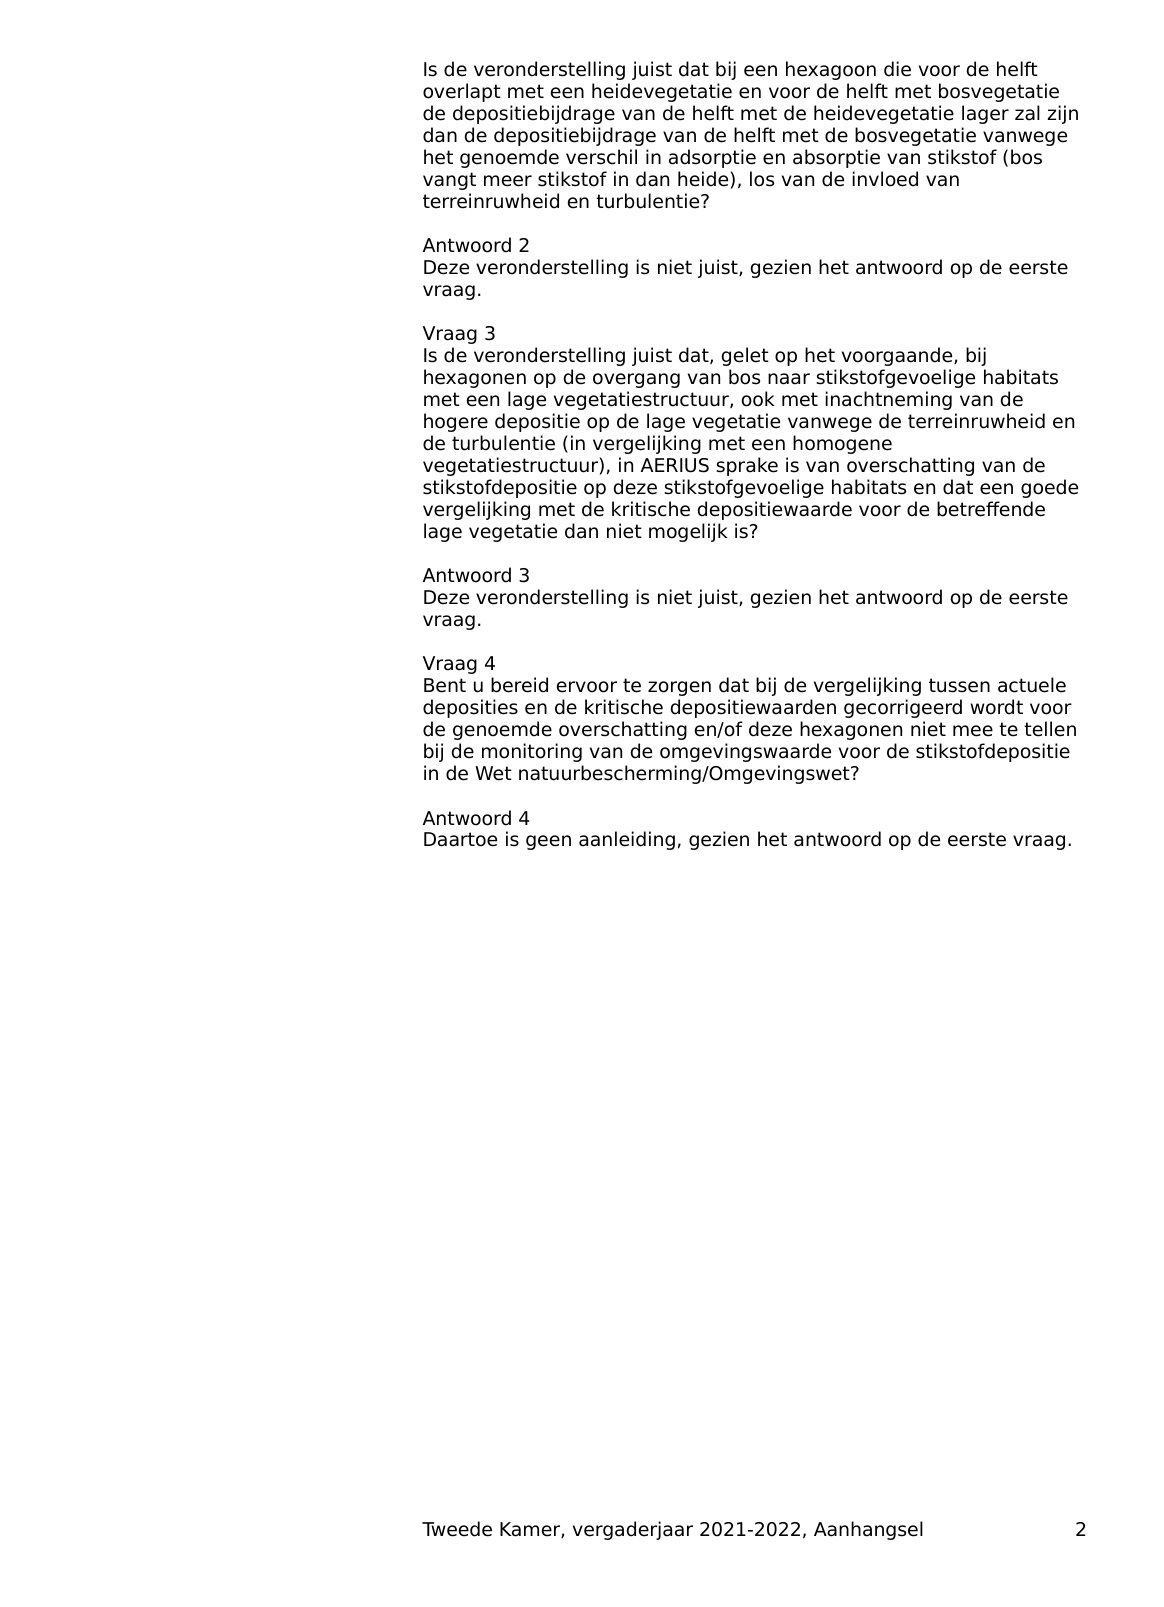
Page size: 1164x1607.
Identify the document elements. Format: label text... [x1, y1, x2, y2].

text Bent u bereid ervoor te zorgen dat bij de vergelijking tussen actuele deposities en de kritische depositiewaarden gecorrigeerd wordt voor de genoemde overschatting en/of deze hexagonen niet mee te tellen bij de monitoring van de omgevingswaarde voor de stikstofdepositie in de Wet natuurbescherming/Omgevingswet? [422, 675, 1087, 785]
text Antwoord 3 [422, 565, 1087, 587]
text Is de veronderstelling juist dat bij een hexagoon die voor de helft overlapt met een heidevegetatie en voor de helft met bosvegetatie de depositiebijdrage van de helft met de heidevegetatie lager zal zijn dan de depositiebijdrage van de helft met de bosvegetatie vanwege het genoemde verschil in adsorptie en absorptie van stikstof (bos vangt meer stikstof in dan heide), los van de invloed van terreinruwheid en turbulentie? [422, 59, 1087, 213]
text Deze veronderstelling is niet juist, gezien het antwoord op de eerste vraag. [422, 587, 1087, 631]
text Vraag 3 [422, 323, 1087, 345]
text Daartoe is geen aanleiding, gezien het antwoord op de eerste vraag. [422, 829, 1087, 851]
text Antwoord 2 [422, 235, 1087, 257]
text Vraag 4 [422, 653, 1087, 675]
text Antwoord 4 [422, 807, 1087, 829]
text Is de veronderstelling juist dat, gelet op het voorgaande, bij hexagonen op de overgang van bos naar stikstofgevoelige habitats met een lage vegetatiestructuur, ook met inachtneming van de hogere depositie op de lage vegetatie vanwege de terreinruwheid en de turbulentie (in vergelijking met een homogene vegetatiestructuur), in AERIUS sprake is van overschatting van de stikstofdepositie op deze stikstofgevoelige habitats en dat een goede vergelijking met de kritische depositiewaarde voor de betreffende lage vegetatie dan niet mogelijk is? [422, 345, 1087, 543]
text Deze veronderstelling is niet juist, gezien het antwoord op de eerste vraag. [422, 257, 1087, 301]
